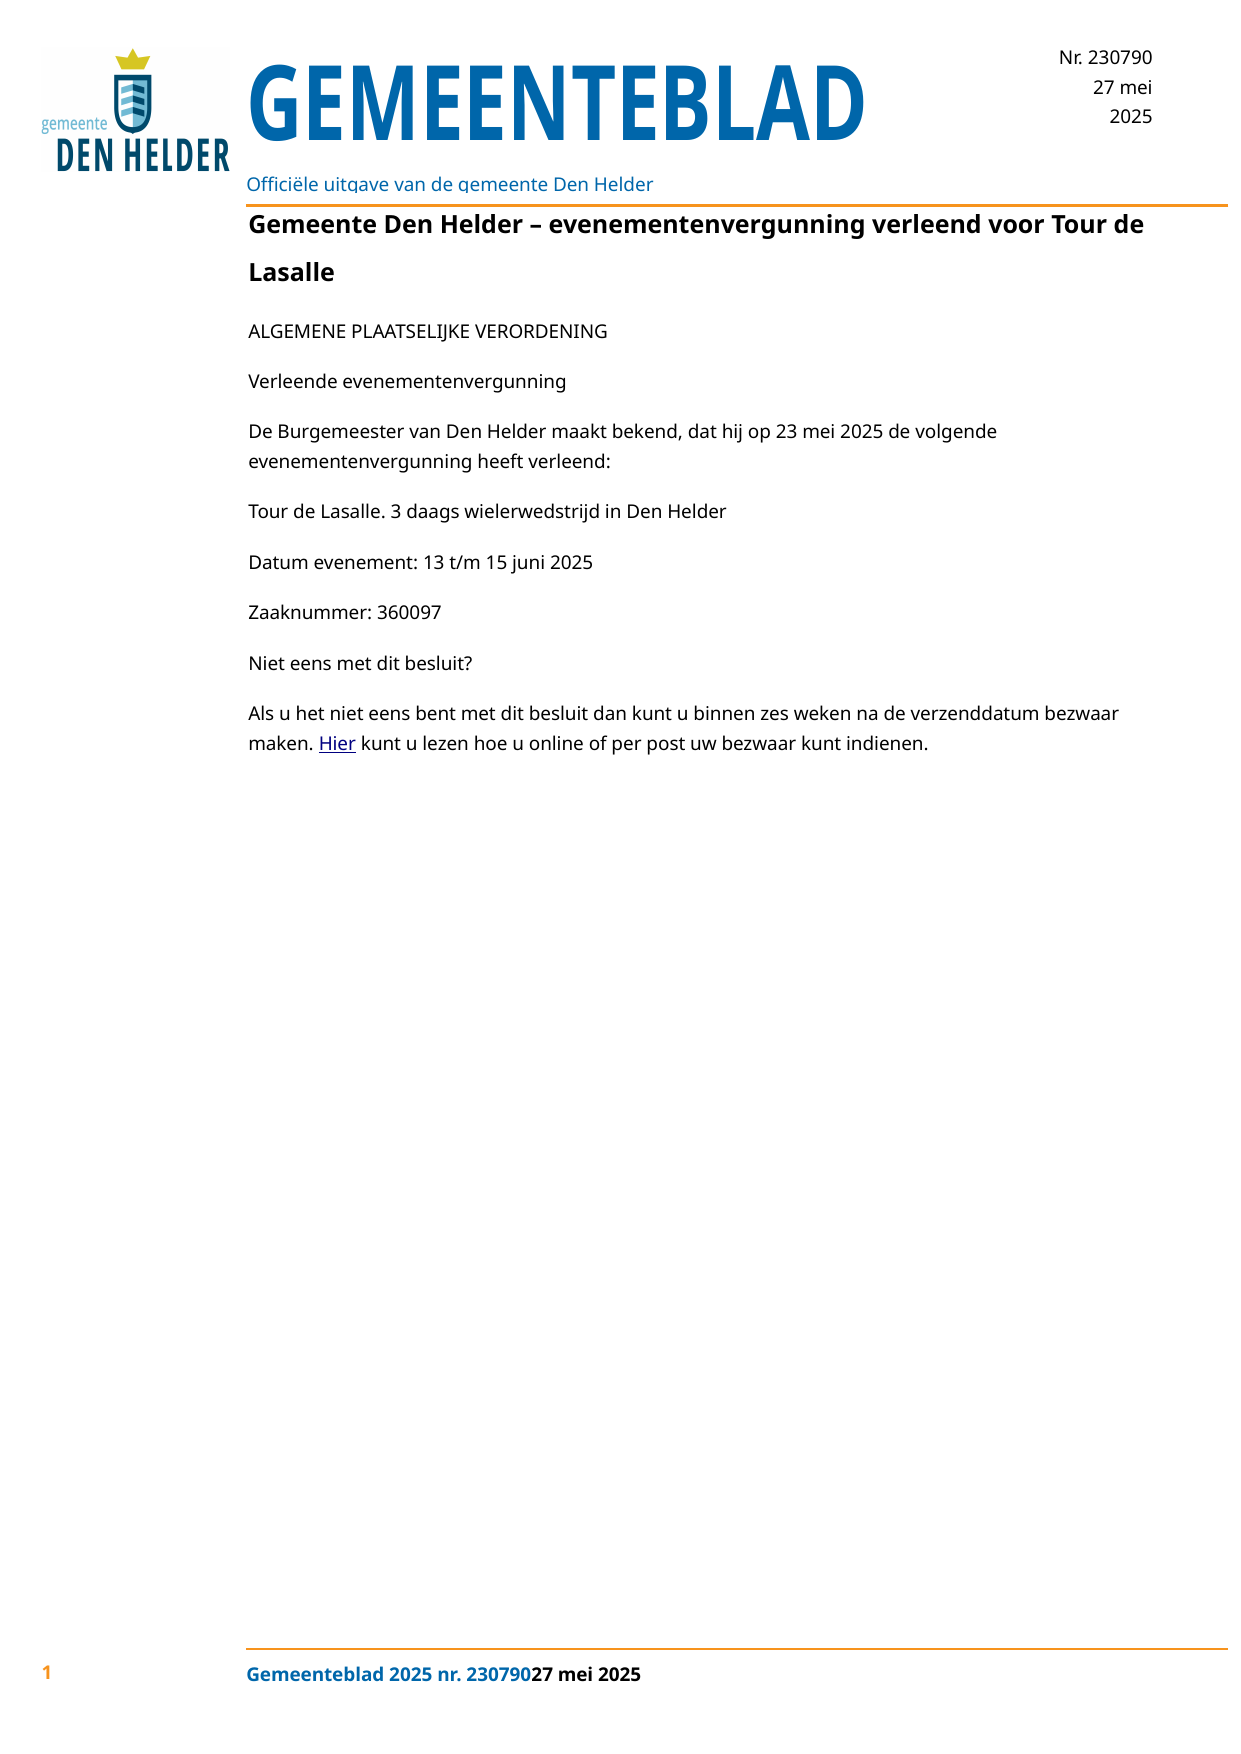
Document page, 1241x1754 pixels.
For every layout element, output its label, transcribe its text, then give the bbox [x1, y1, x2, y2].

picture [130, 157, 135, 172]
picture [220, 160, 224, 172]
text ALGEMENE PLAATSELIJKE VERORDENING [248, 318, 1152, 344]
text Als u het niet eens bent met dit besluit dan kunt u binnen zes weken na de verzenddatum bezwaar maken. Hier kunt u lezen hoe u online of per post uw bezwaar kunt indienen. [248, 700, 1152, 756]
text Niet eens met dit besluit? [248, 650, 1152, 676]
text De Burgemeester van Den Helder maakt bekend, dat hij op 23 mei 2025 de volgende evenementenvergunning heeft verleend: [248, 419, 1152, 474]
picture [41, 47, 231, 172]
picture [63, 144, 68, 165]
text Verleende evenementenvergunning [248, 368, 1152, 394]
text Datum evenement: 13 t/m 15 juni 2025 [248, 549, 1152, 575]
picture [182, 144, 187, 165]
picture [100, 154, 106, 172]
text Tour de Lasalle. 3 daags wielerwedstrijd in Den Helder [248, 499, 1152, 524]
text Zaaknummer: 360097 [248, 599, 1152, 625]
text Gemeente Den Helder – evenementenvergunning verleend voor Tour de Lasalle [248, 207, 1152, 288]
